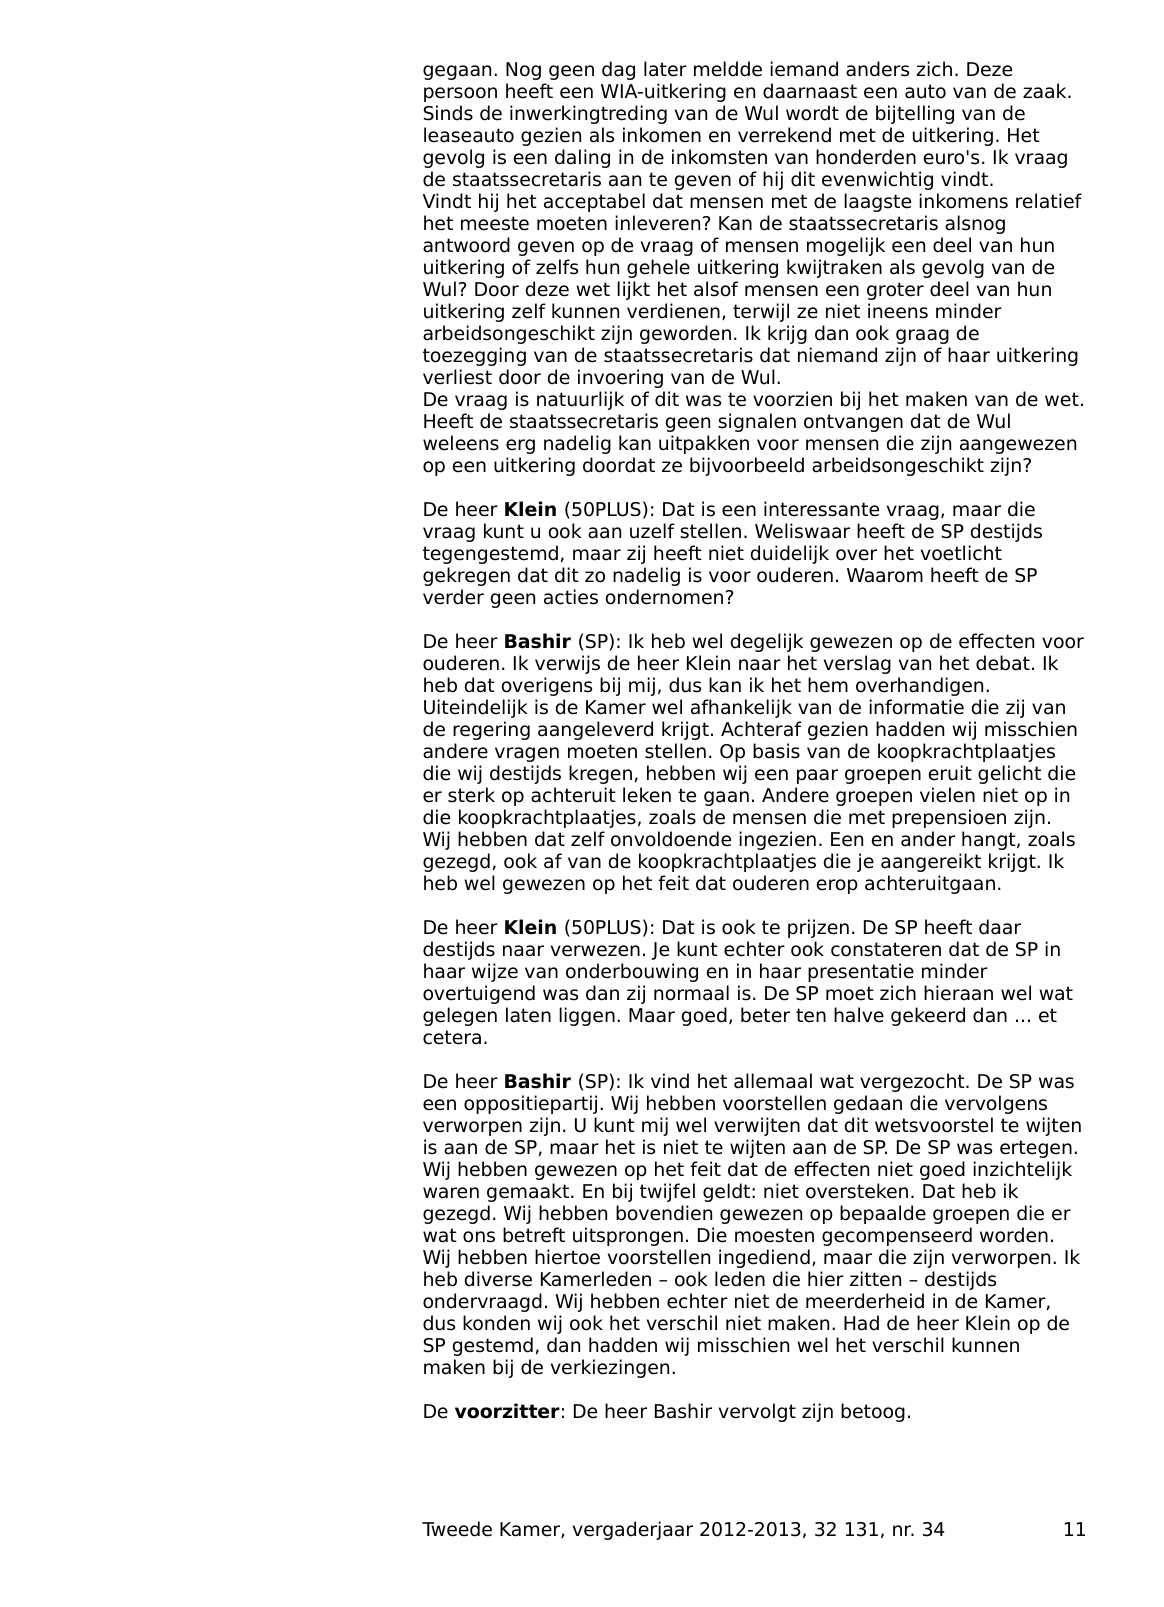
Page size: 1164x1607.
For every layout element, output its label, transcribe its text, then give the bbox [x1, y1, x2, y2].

text gegaan. Nog geen dag later meldde iemand anders zich. Deze persoon heeft een WIA-uitkering en daarnaast een auto van de zaak. Sinds de inwerkingtreding van de Wul wordt de bijtelling van de leaseauto gezien als inkomen en verrekend met de uitkering. Het gevolg is een daling in de inkomsten van honderden euro's. Ik vraag de staatssecretaris aan te geven of hij dit evenwichtig vindt. [422, 59, 1087, 191]
text De heer Klein (50PLUS): Dat is een interessante vraag, maar die vraag kunt u ook aan uzelf stellen. Weliswaar heeft de SP destijds tegengestemd, maar zij heeft niet duidelijk over het voetlicht gekregen dat dit zo nadelig is voor ouderen. Waarom heeft de SP verder geen acties ondernomen? [422, 499, 1087, 609]
text De voorzitter: De heer Bashir vervolgt zijn betoog. [422, 1401, 1087, 1423]
text De heer Bashir (SP): Ik heb wel degelijk gewezen op de effecten voor ouderen. Ik verwijs de heer Klein naar het verslag van het debat. Ik heb dat overigens bij mij, dus kan ik het hem overhandigen. Uiteindelijk is de Kamer wel afhankelijk van de informatie die zij van de regering aangeleverd krijgt. Achteraf gezien hadden wij misschien andere vragen moeten stellen. Op basis van de koopkrachtplaatjes die wij destijds kregen, hebben wij een paar groepen eruit gelicht die er sterk op achteruit leken te gaan. Andere groepen vielen niet op in die koopkrachtplaatjes, zoals de mensen die met prepensioen zijn. Wij hebben dat zelf onvoldoende ingezien. Een en ander hangt, zoals gezegd, ook af van de koopkrachtplaatjes die je aangereikt krijgt. Ik heb wel gewezen op het feit dat ouderen erop achteruitgaan. [422, 631, 1087, 895]
text De heer Bashir (SP): Ik vind het allemaal wat vergezocht. De SP was een oppositiepartij. Wij hebben voorstellen gedaan die vervolgens verworpen zijn. U kunt mij wel verwijten dat dit wetsvoorstel te wijten is aan de SP, maar het is niet te wijten aan de SP. De SP was ertegen. Wij hebben gewezen op het feit dat de effecten niet goed inzichtelijk waren gemaakt. En bij twijfel geldt: niet oversteken. Dat heb ik gezegd. Wij hebben bovendien gewezen op bepaalde groepen die er wat ons betreft uitsprongen. Die moesten gecompenseerd worden. Wij hebben hiertoe voorstellen ingediend, maar die zijn verworpen. Ik heb diverse Kamerleden – ook leden die hier zitten – destijds ondervraagd. Wij hebben echter niet de meerderheid in de Kamer, dus konden wij ook het verschil niet maken. Had de heer Klein op de SP gestemd, dan hadden wij misschien wel het verschil kunnen maken bij de verkiezingen. [422, 1071, 1087, 1379]
text De heer Klein (50PLUS): Dat is ook te prijzen. De SP heeft daar destijds naar verwezen. Je kunt echter ook constateren dat de SP in haar wijze van onderbouwing en in haar presentatie minder overtuigend was dan zij normaal is. De SP moet zich hieraan wel wat gelegen laten liggen. Maar goed, beter ten halve gekeerd dan ... et cetera. [422, 917, 1087, 1049]
text De vraag is natuurlijk of dit was te voorzien bij het maken van de wet. Heeft de staatssecretaris geen signalen ontvangen dat de Wul weleens erg nadelig kan uitpakken voor mensen die zijn aangewezen op een uitkering doordat ze bijvoorbeeld arbeidsongeschikt zijn? [422, 389, 1087, 477]
text Vindt hij het acceptabel dat mensen met de laagste inkomens relatief het meeste moeten inleveren? Kan de staatssecretaris alsnog antwoord geven op de vraag of mensen mogelijk een deel van hun uitkering of zelfs hun gehele uitkering kwijtraken als gevolg van de Wul? Door deze wet lijkt het alsof mensen een groter deel van hun uitkering zelf kunnen verdienen, terwijl ze niet ineens minder arbeidsongeschikt zijn geworden. Ik krijg dan ook graag de toezegging van de staatssecretaris dat niemand zijn of haar uitkering verliest door de invoering van de Wul. [422, 191, 1087, 389]
